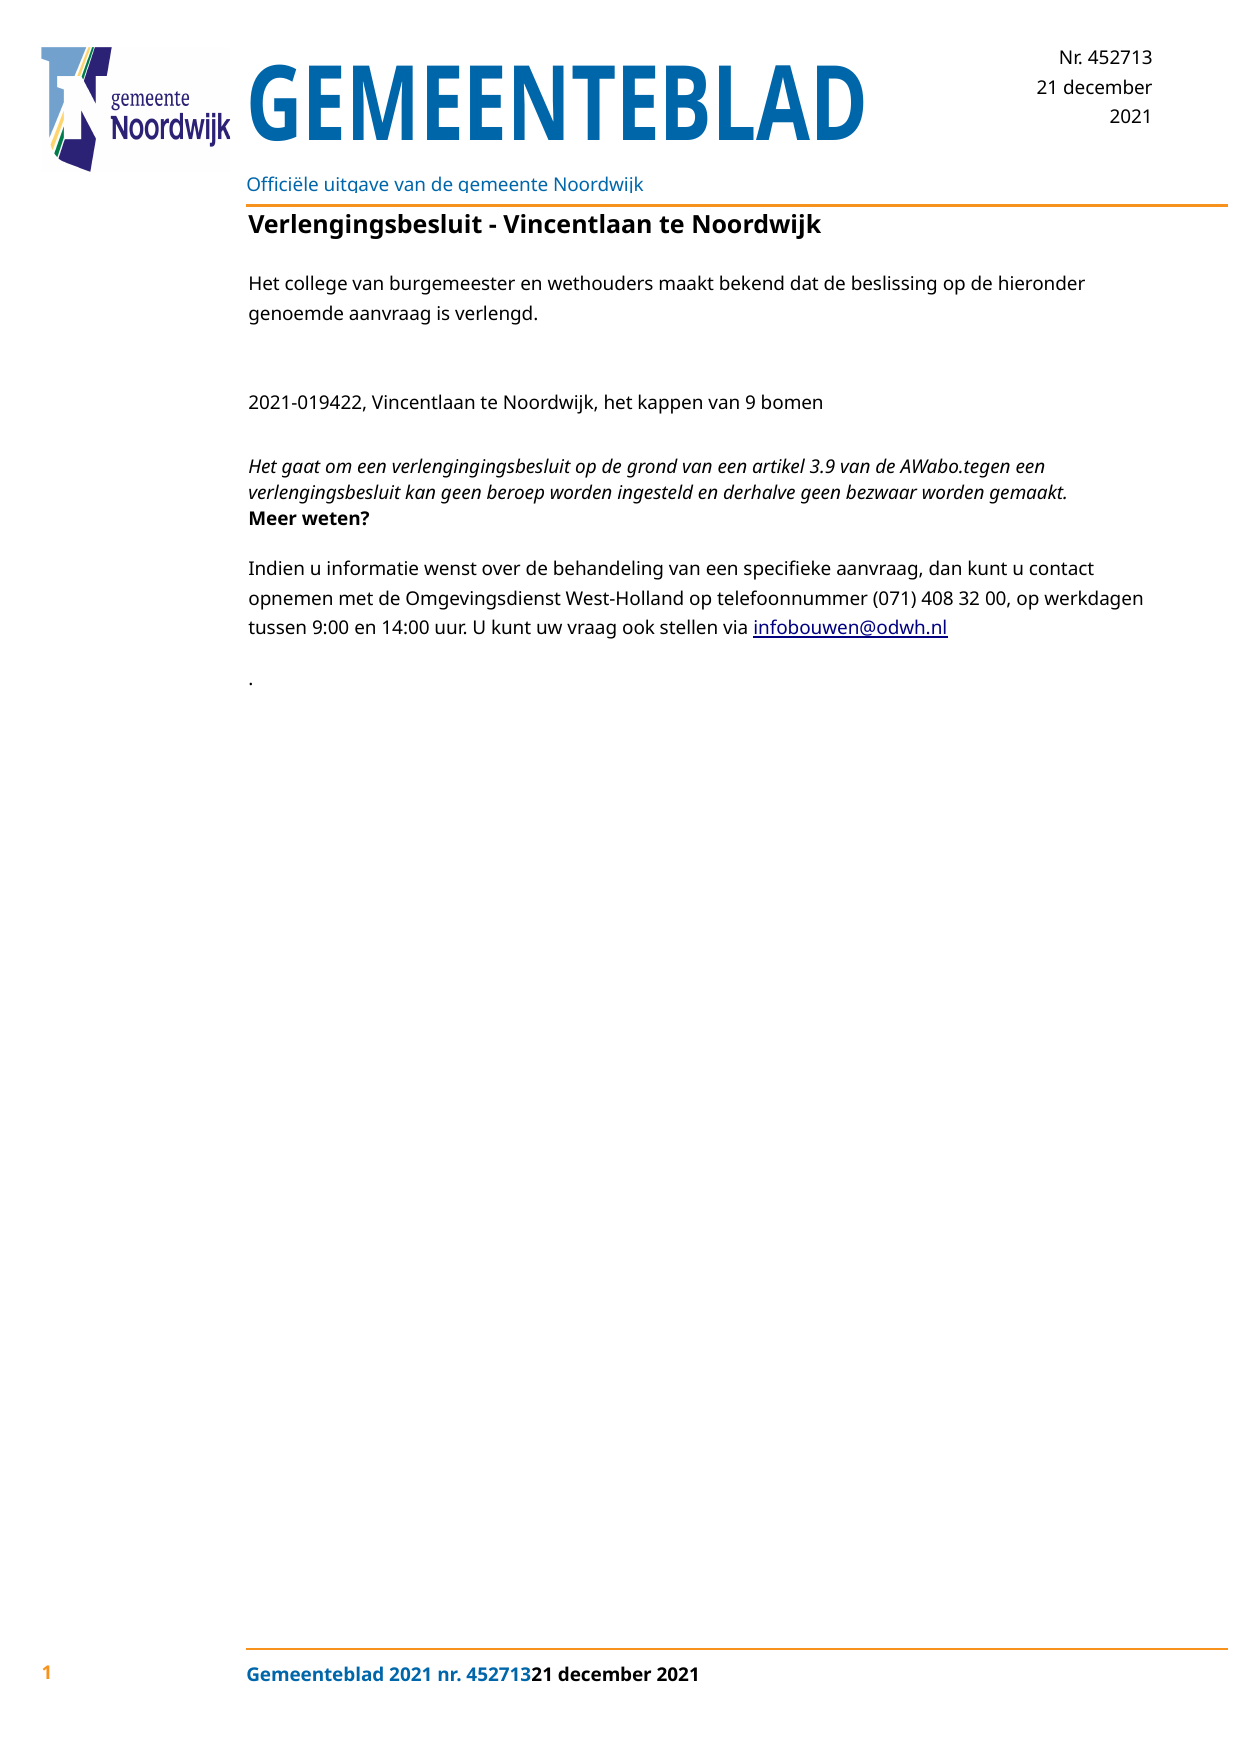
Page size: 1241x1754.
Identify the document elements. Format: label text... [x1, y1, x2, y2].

text 2021-019422, Vincentlaan te Noordwijk, het kappen van 9 bomen [248, 389, 1152, 415]
text Verlengingsbesluit - Vincentlaan te Noordwijk [248, 207, 1152, 241]
text Meer weten? [248, 505, 1152, 531]
text . [248, 665, 1152, 691]
text Het college van burgemeester en wethouders maakt bekend dat de beslissing op de hieronder genoemde aanvraag is verlengd. [248, 270, 1152, 326]
picture [41, 47, 231, 172]
text Het gaat om een verlengingingsbesluit op de grond van een artikel 3.9 van de AWabo.tegen een verlengingsbesluit kan geen beroep worden ingesteld en derhalve geen bezwaar worden gemaakt. [248, 453, 1152, 505]
text Indien u informatie wenst over de behandeling van een specifieke aanvraag, dan kunt u contact opnemen met de Omgevingsdienst West-Holland op telefoonnummer (071) 408 32 00, op werkdagen tussen 9:00 en 14:00 uur. U kunt uw vraag ook stellen via infobouwen@odwh.nl [248, 555, 1152, 640]
